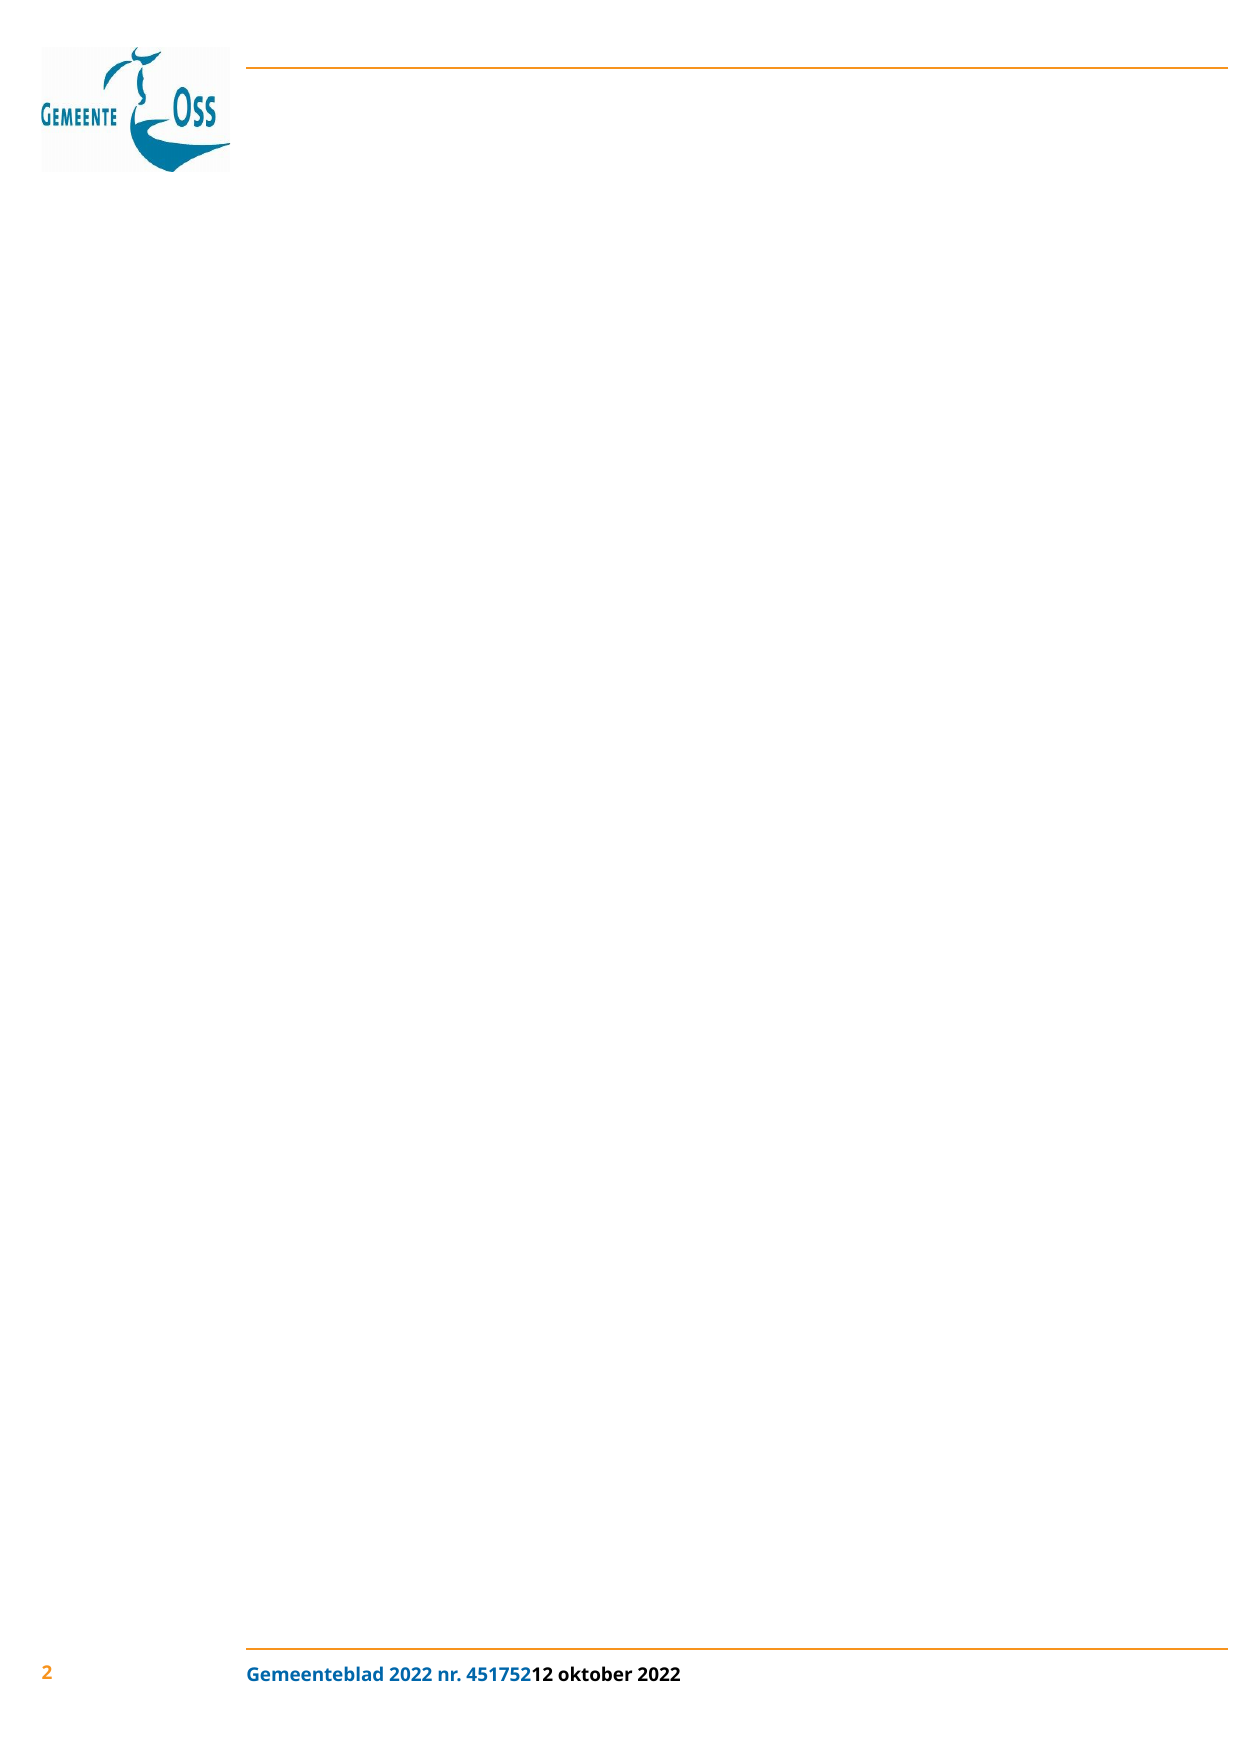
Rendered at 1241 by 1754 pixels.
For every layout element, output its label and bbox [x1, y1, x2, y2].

picture [41, 47, 231, 172]
